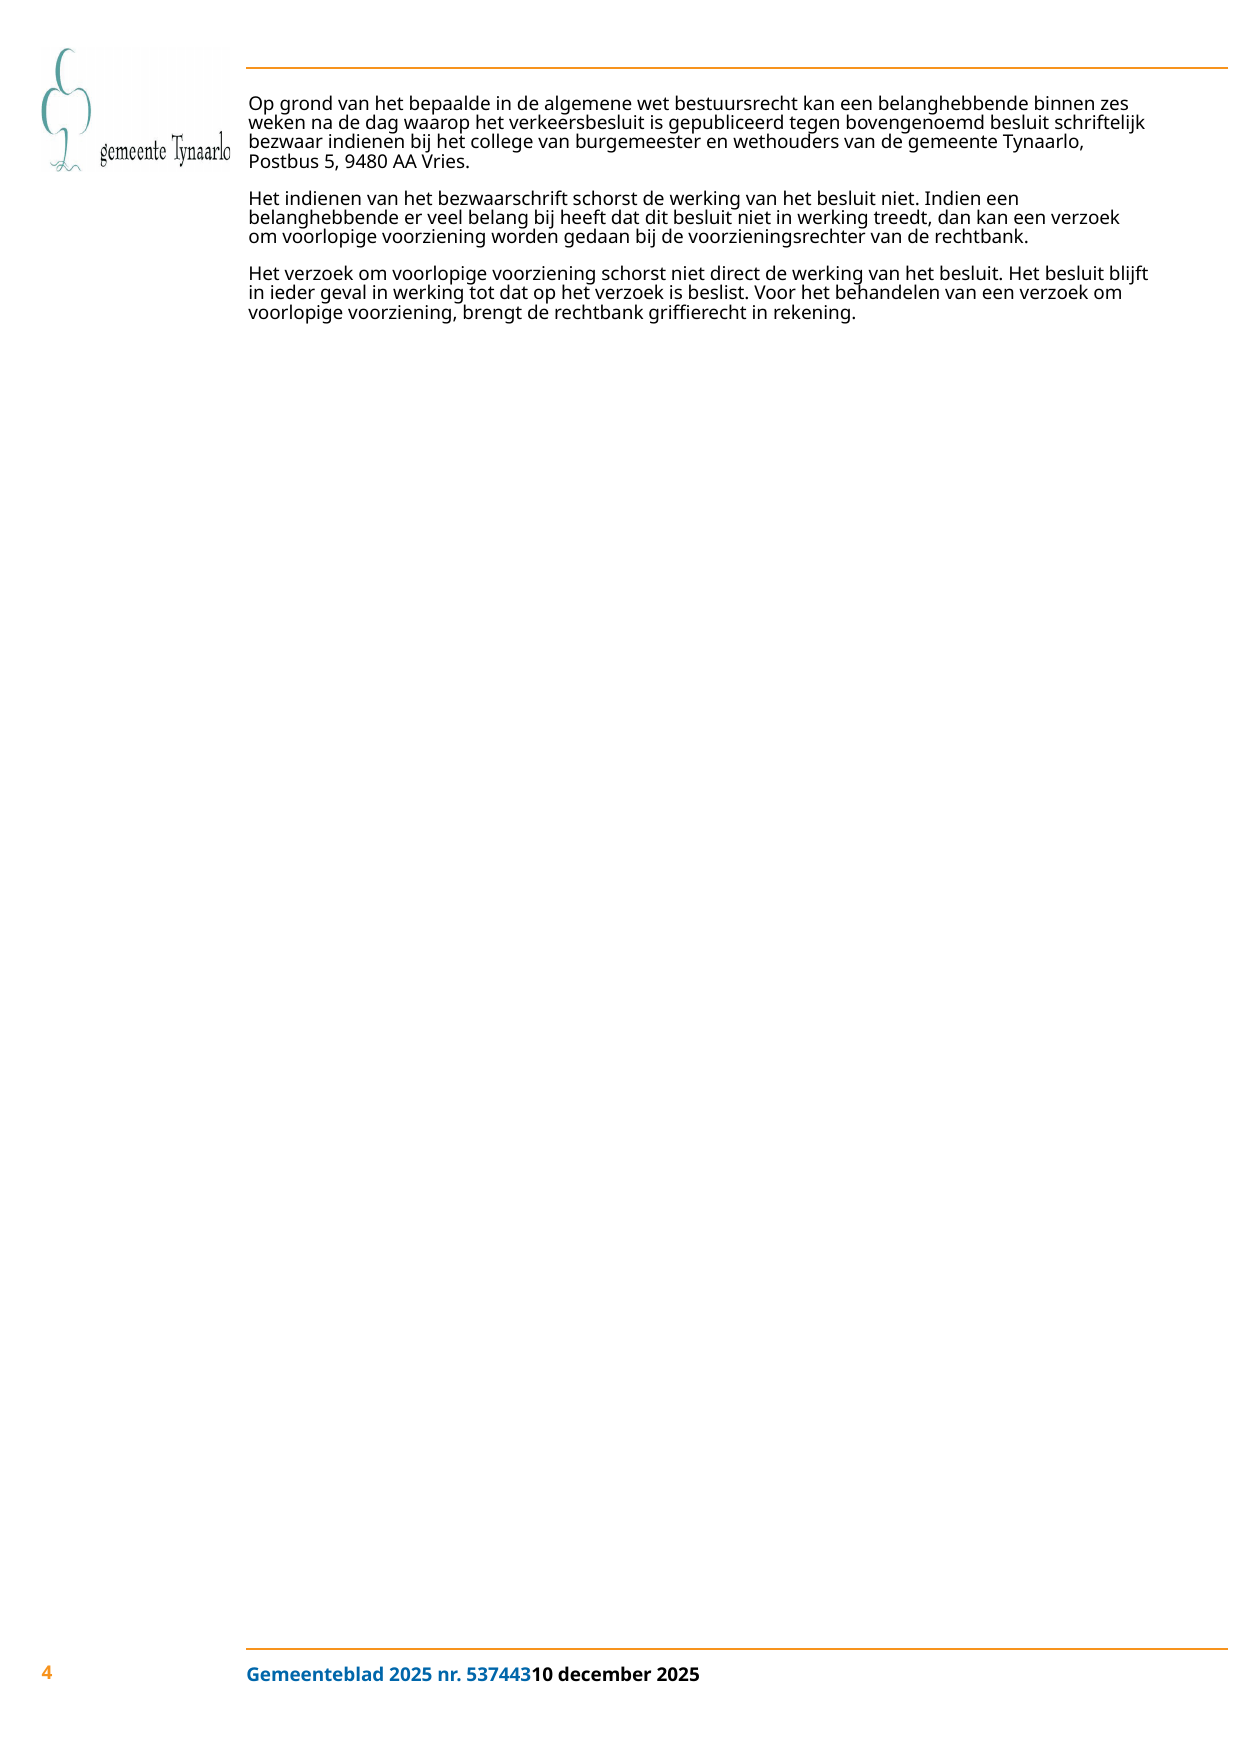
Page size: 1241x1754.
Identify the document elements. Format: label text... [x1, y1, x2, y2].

picture [41, 47, 231, 172]
text Het verzoek om voorlopige voorziening schorst niet direct de werking van het besluit. Het besluit blijft in ieder geval in werking tot dat op het verzoek is beslist. Voor het behandelen van een verzoek om voorlopige voorziening, brengt de rechtbank griffierecht in rekening. [248, 265, 1152, 323]
text Op grond van het bepaalde in de algemene wet bestuursrecht kan een belanghebbende binnen zes weken na de dag waarop het verkeersbesluit is gepubliceerd tegen bovengenoemd besluit schriftelijk bezwaar indienen bij het college van burgemeester en wethouders van de gemeente Tynaarlo, Postbus 5, 9480 AA Vries. [248, 95, 1152, 172]
text Het indienen van het bezwaarschrift schorst de werking van het besluit niet. Indien een belanghebbende er veel belang bij heeft dat dit besluit niet in werking treedt, dan kan een verzoek om voorlopige voorziening worden gedaan bij de voorzieningsrechter van de rechtbank. [248, 189, 1152, 247]
